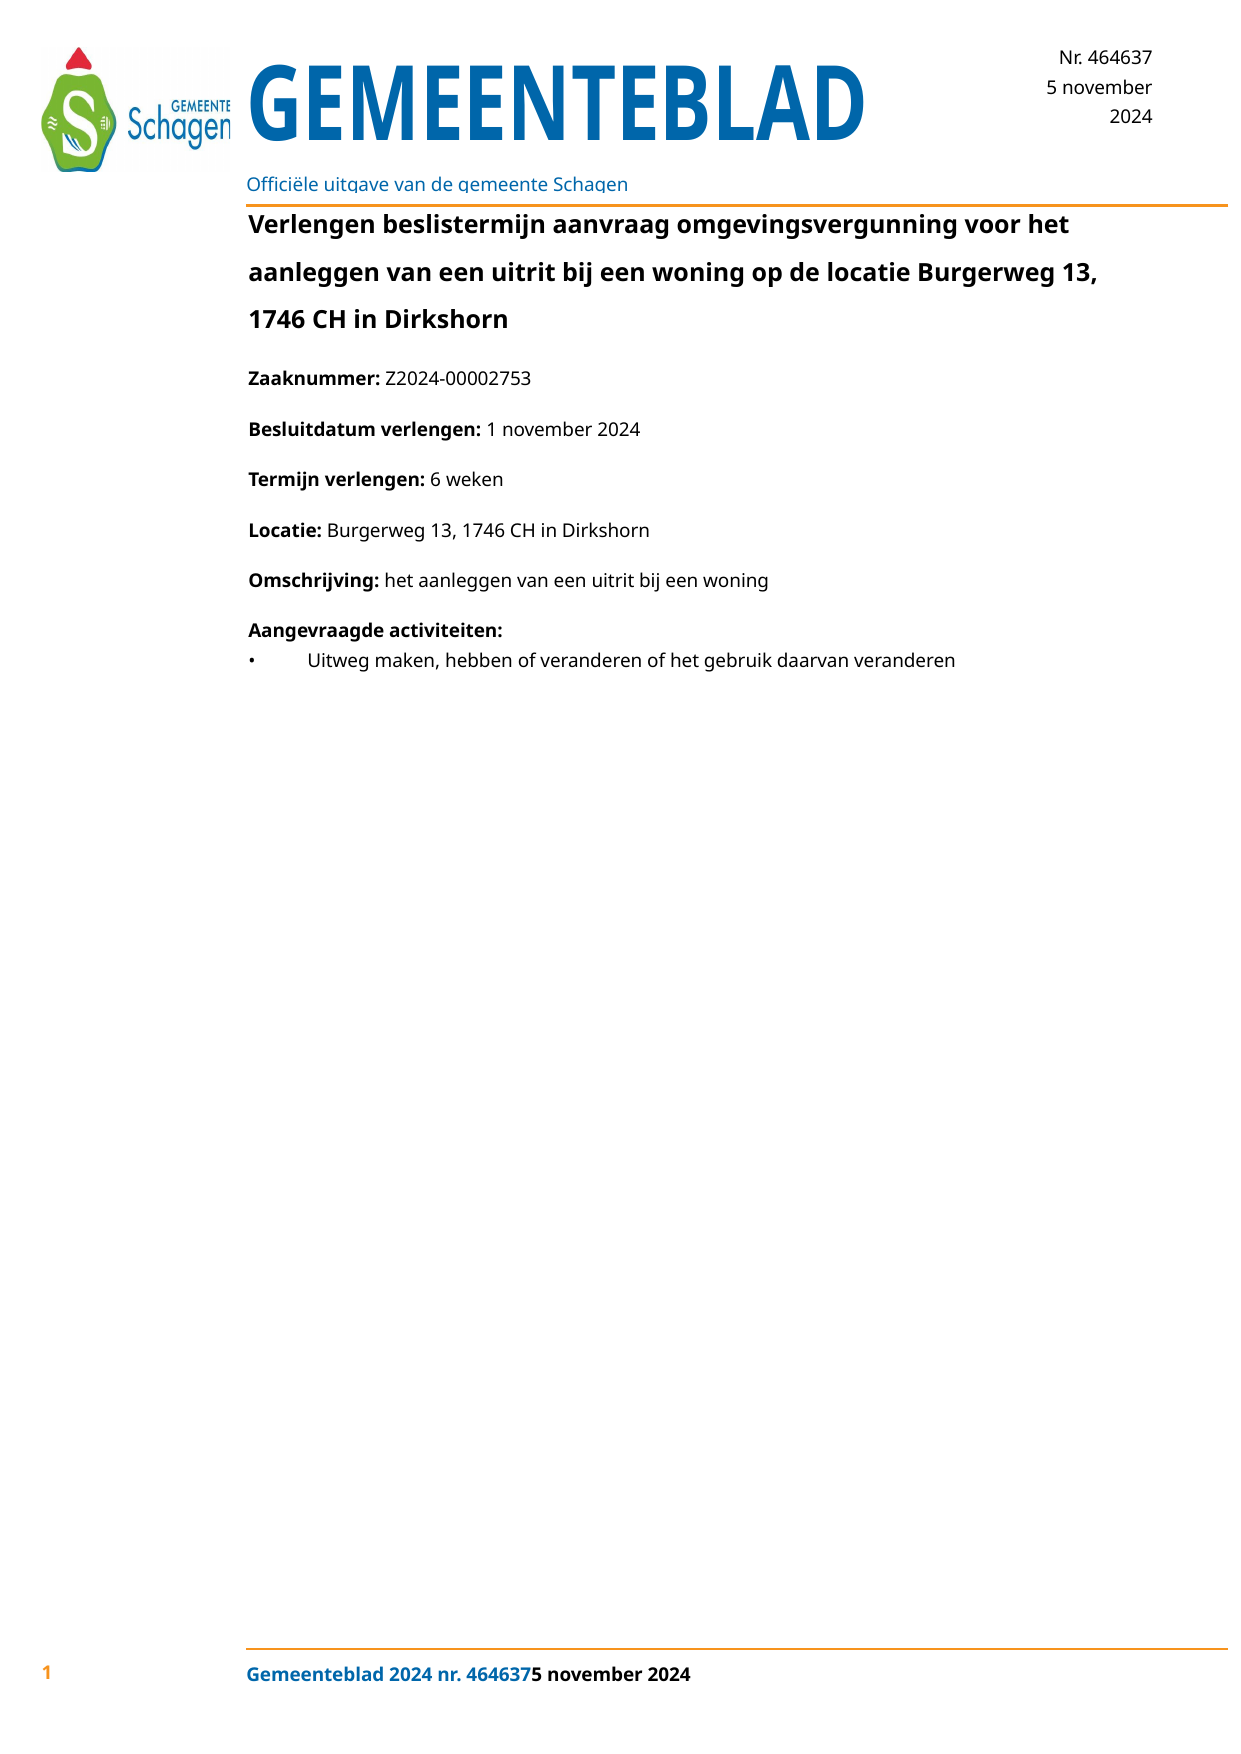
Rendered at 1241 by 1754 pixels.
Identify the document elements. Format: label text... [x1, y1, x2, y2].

text Zaaknummer: Z2024-00002753 [248, 366, 1152, 391]
text Omschrijving: het aanleggen van een uitrit bij een woning [248, 567, 1152, 593]
picture [41, 47, 231, 172]
text Besluitdatum verlengen: 1 november 2024 [248, 416, 1152, 442]
text Termijn verlengen: 6 weken [248, 466, 1152, 492]
text Aangevraagde activiteiten: [248, 618, 1152, 643]
text Verlengen beslistermijn aanvraag omgevingsvergunning voor het aanleggen van een uitrit bij een woning op de locatie Burgerweg 13, 1746 CH in Dirkshorn [248, 207, 1152, 336]
text Locatie: Burgerweg 13, 1746 CH in Dirkshorn [248, 517, 1152, 542]
list Uitweg maken, hebben of veranderen of het gebruik daarvan veranderen [248, 647, 1152, 673]
